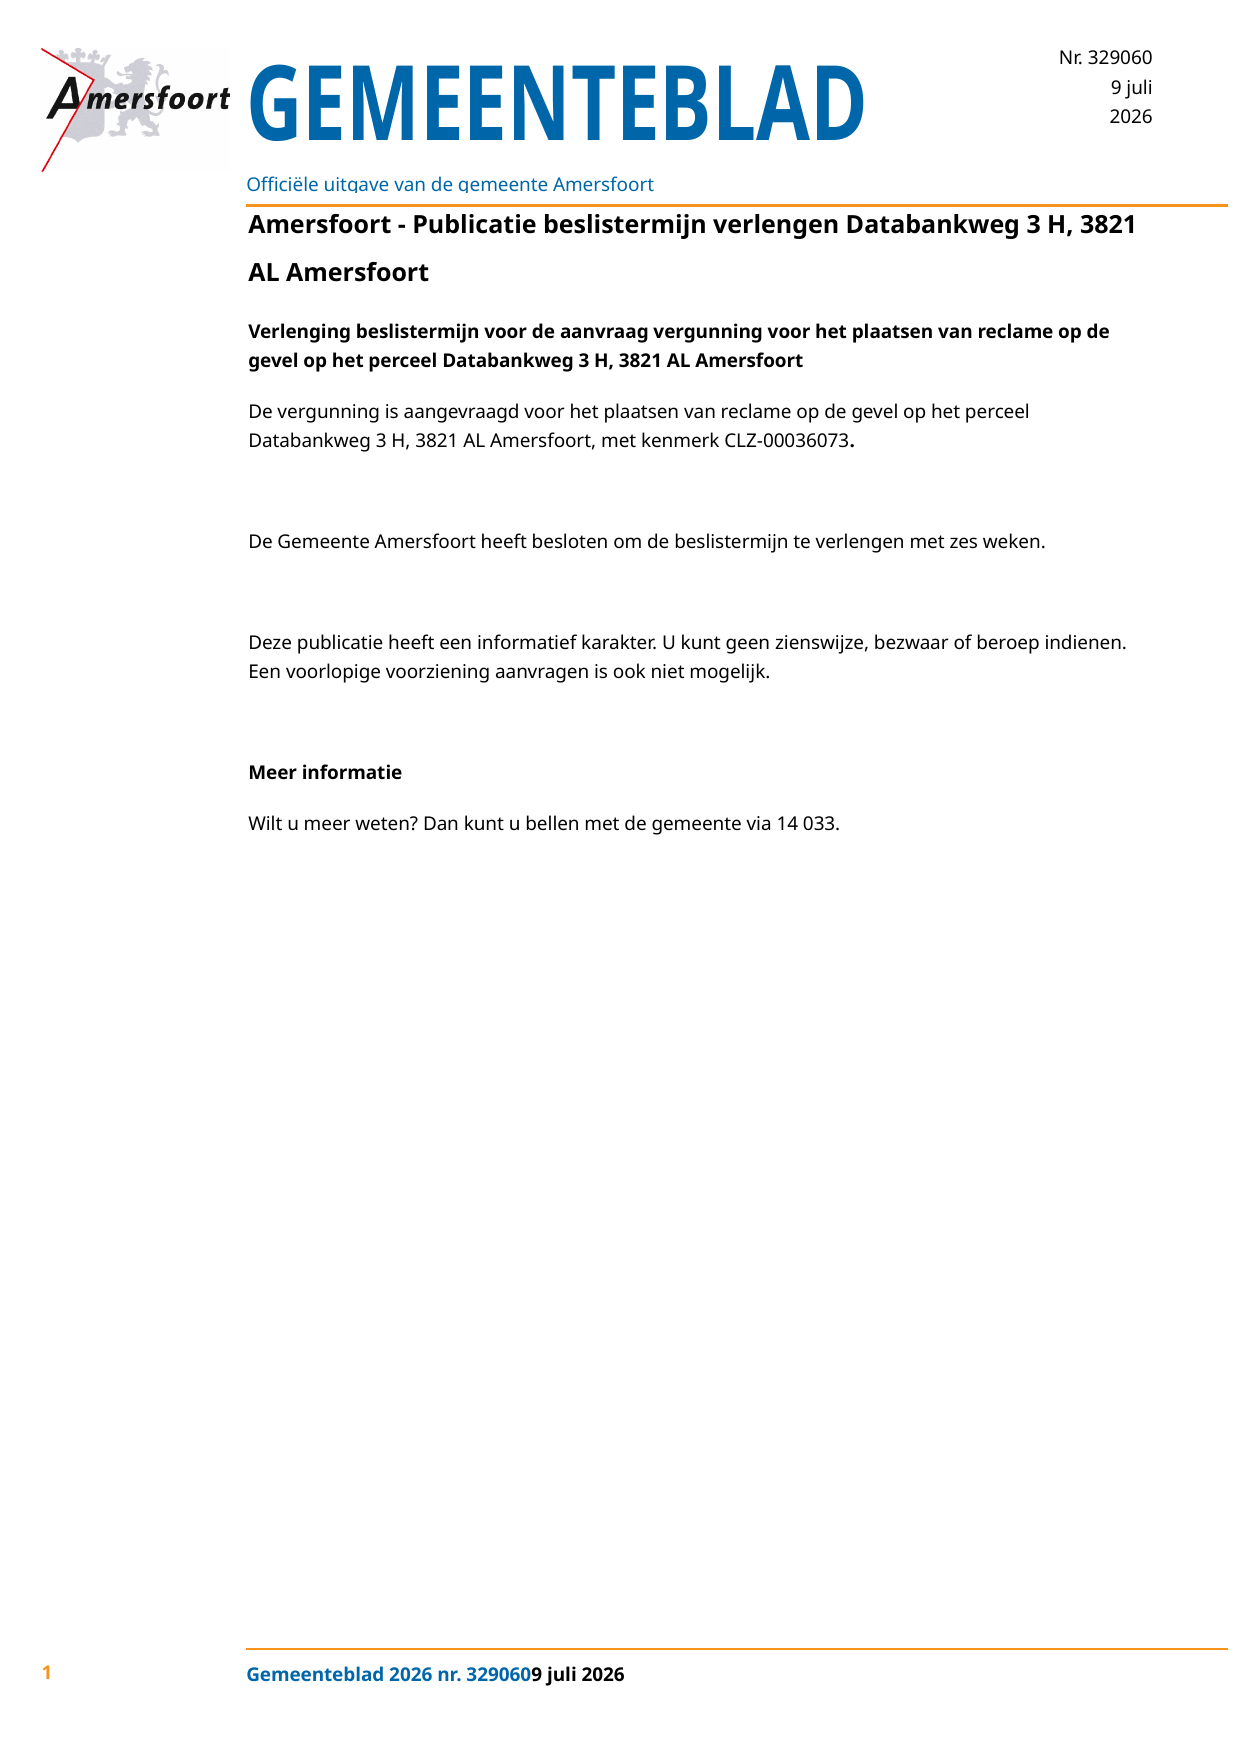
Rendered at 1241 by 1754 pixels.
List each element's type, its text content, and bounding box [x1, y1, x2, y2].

text Amersfoort - Publicatie beslistermijn verlengen Databankweg 3 H, 3821 AL Amersfoort [248, 207, 1152, 288]
text Wilt u meer weten? Dan kunt u bellen met de gemeente via 14 033. [248, 810, 1152, 836]
text Verlenging beslistermijn voor de aanvraag vergunning voor het plaatsen van reclame op de gevel op het perceel Databankweg 3 H, 3821 AL Amersfoort [248, 318, 1152, 373]
text De vergunning is aangevraagd voor het plaatsen van reclame op de gevel op het perceel Databankweg 3 H, 3821 AL Amersfoort, met kenmerk CLZ-00036073. [248, 398, 1152, 453]
text De Gemeente Amersfoort heeft besloten om de beslistermijn te verlengen met zes weken. [248, 528, 1152, 554]
picture [41, 47, 231, 172]
text Deze publicatie heeft een informatief karakter. U kunt geen zienswijze, bezwaar of beroep indienen. Een voorlopige voorziening aanvragen is ook niet mogelijk. [248, 629, 1152, 684]
text Meer informatie [248, 759, 1152, 785]
